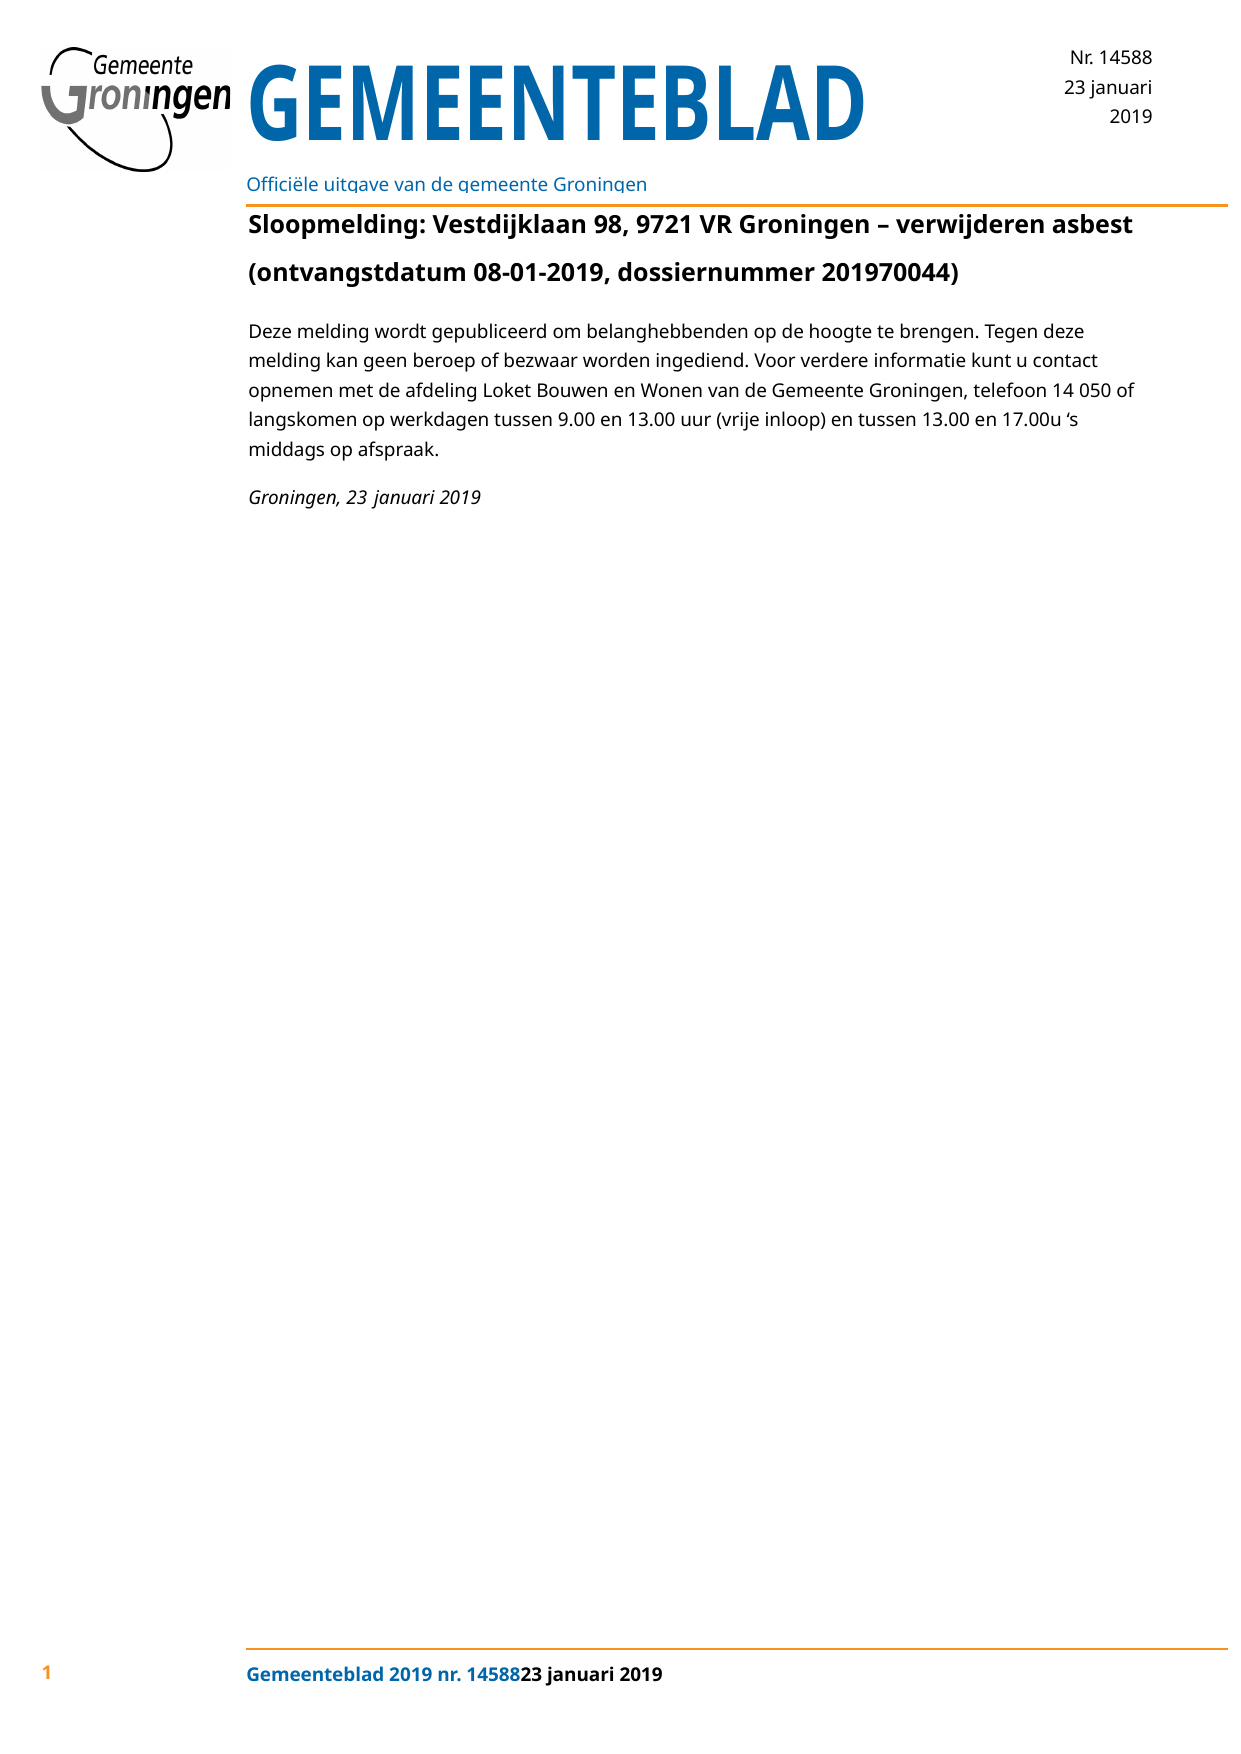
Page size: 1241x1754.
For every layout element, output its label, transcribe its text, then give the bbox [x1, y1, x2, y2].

text Groningen, 23 januari 2019 [248, 484, 1152, 510]
text Sloopmelding: Vestdijklaan 98, 9721 VR Groningen – verwijderen asbest (ontvangstdatum 08-01-2019, dossiernummer 201970044) [248, 207, 1152, 288]
picture [41, 47, 231, 172]
text Deze melding wordt gepubliceerd om belanghebbenden op de hoogte te brengen. Tegen deze melding kan geen beroep of bezwaar worden ingediend. Voor verdere informatie kunt u contact opnemen met de afdeling Loket Bouwen en Wonen van de Gemeente Groningen, telefoon 14 050 of langskomen op werkdagen tussen 9.00 en 13.00 uur (vrije inloop) en tussen 13.00 en 17.00u ‘s middags op afspraak. [248, 318, 1152, 462]
